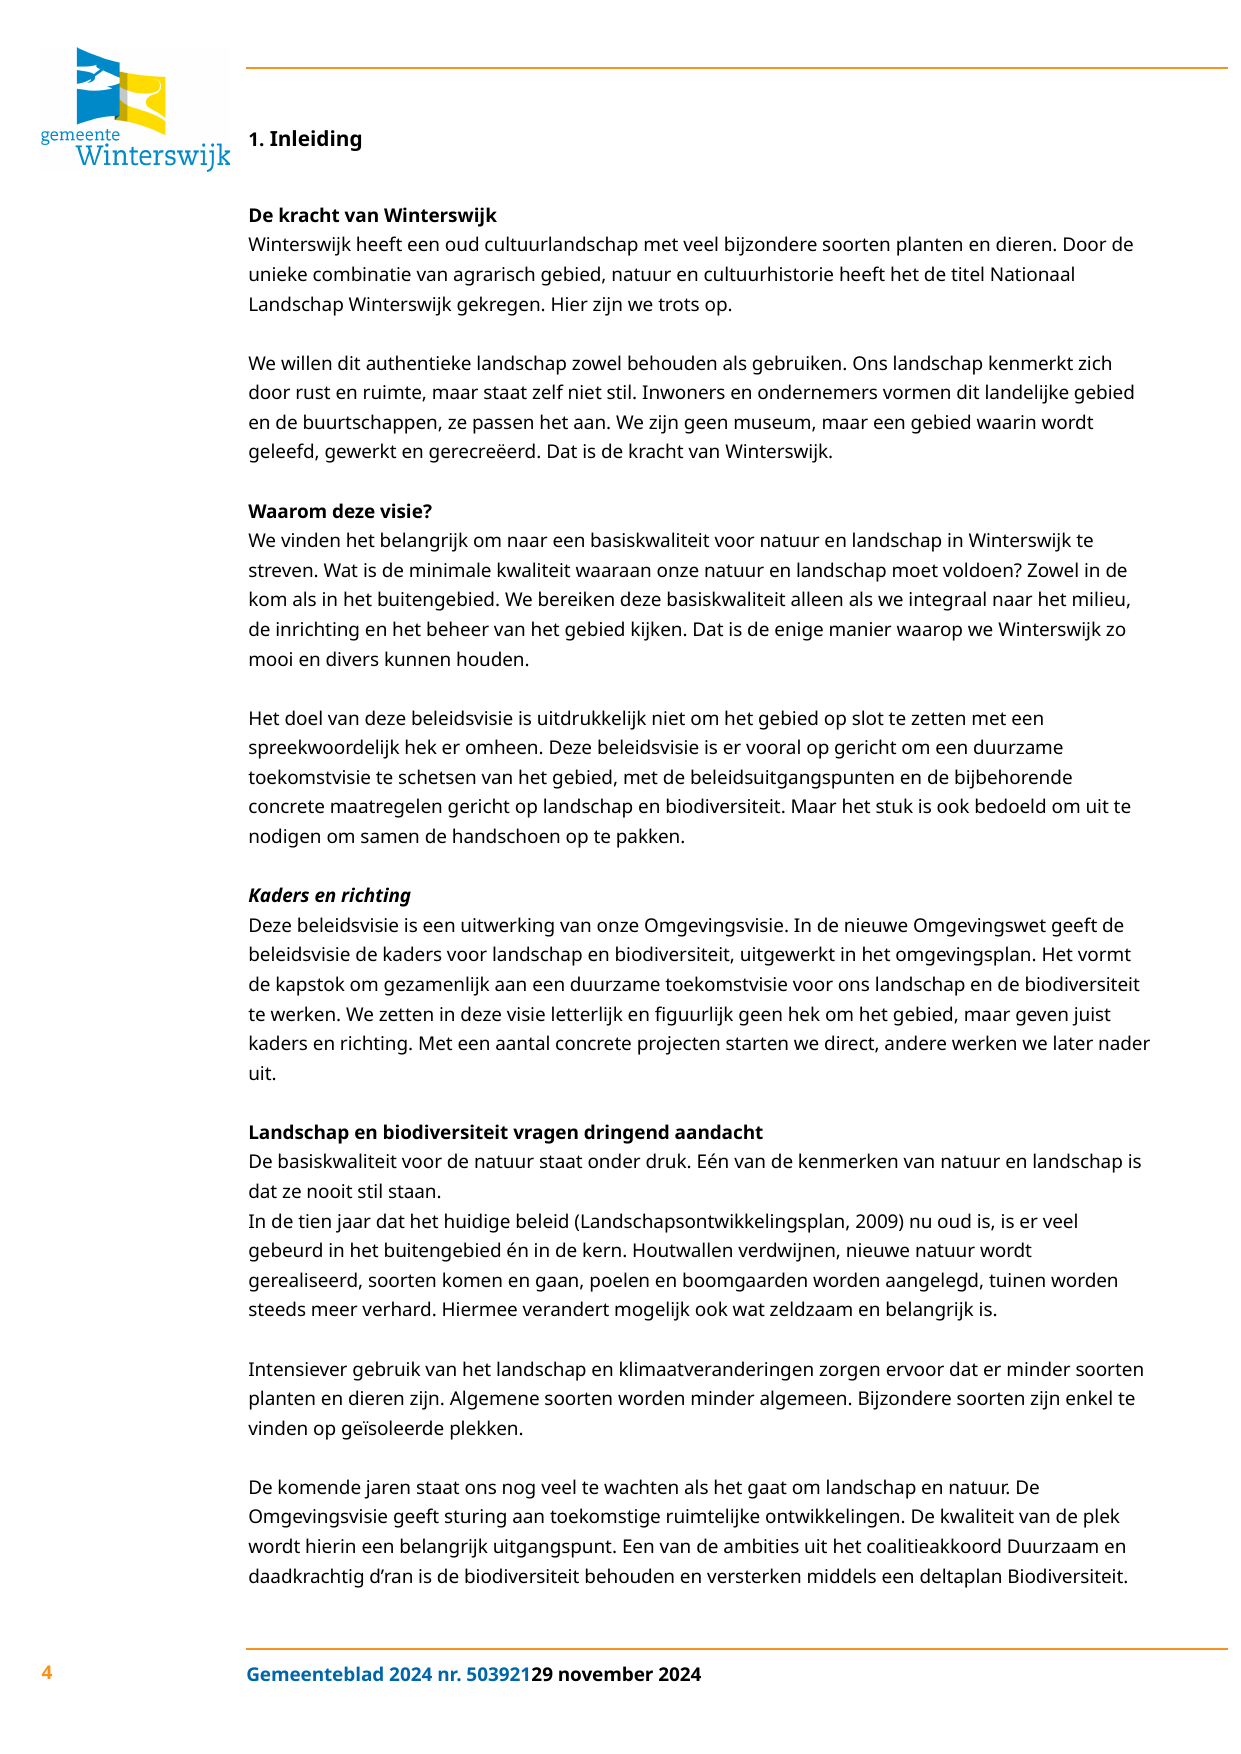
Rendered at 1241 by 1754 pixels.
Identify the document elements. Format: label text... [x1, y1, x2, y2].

text Waarom deze visie? [248, 498, 1152, 524]
text Deze beleidsvisie is een uitwerking van onze Omgevingsvisie. In de nieuwe Omgevingswet geeft de beleidsvisie de kaders voor landschap en biodiversiteit, uitgewerkt in het omgevingsplan. Het vormt de kapstok om gezamenlijk aan een duurzame toekomstvisie voor ons landschap en de biodiversiteit te werken. We zetten in deze visie letterlijk en figuurlijk geen hek om het gebied, maar geven juist kaders en richting. Met een aantal concrete projecten starten we direct, andere werken we later nader uit. [248, 912, 1152, 1086]
text We vinden het belangrijk om naar een basiskwaliteit voor natuur en landschap in Winterswijk te streven. Wat is de minimale kwaliteit waaraan onze natuur en landschap moet voldoen? Zowel in de kom als in het buitengebied. We bereiken deze basiskwaliteit alleen als we integraal naar het milieu, de inrichting en het beheer van het gebied kijken. Dat is de enige manier waarop we Winterswijk zo mooi en divers kunnen houden. [248, 527, 1152, 672]
text De kracht van Winterswijk [248, 202, 1152, 228]
text We willen dit authentieke landschap zowel behouden als gebruiken. Ons landschap kenmerkt zich door rust en ruimte, maar staat zelf niet stil. Inwoners en ondernemers vormen dit landelijke gebied en de buurtschappen, ze passen het aan. We zijn geen museum, maar een gebied waarin wordt geleefd, gewerkt en gerecreëerd. Dat is de kracht van Winterswijk. [248, 350, 1152, 464]
text Kaders en richting [248, 882, 1152, 908]
picture [225, 153, 231, 162]
text Intensiever gebruik van het landschap en klimaatveranderingen zorgen ervoor dat er minder soorten planten en dieren zijn. Algemene soorten worden minder algemeen. Bijzondere soorten zijn enkel te vinden op geïsoleerde plekken. [248, 1356, 1152, 1441]
text Winterswijk heeft een oud cultuurlandschap met veel bijzondere soorten planten en dieren. Door de unieke combinatie van agrarisch gebied, natuur en cultuurhistorie heeft het de titel Nationaal Landschap Winterswijk gekregen. Hier zijn we trots op. [248, 232, 1152, 317]
picture [41, 47, 231, 172]
text 1. Inleiding [248, 124, 1152, 153]
text De komende jaren staat ons nog veel te wachten als het gaat om landschap en natuur. De Omgevingsvisie geeft sturing aan toekomstige ruimtelijke ontwikkelingen. De kwaliteit van de plek wordt hierin een belangrijk uitgangspunt. Een van de ambities uit het coalitieakkoord Duurzaam en daadkrachtig d’ran is de biodiversiteit behouden en versterken middels een deltaplan Biodiversiteit. [248, 1474, 1152, 1589]
text Het doel van deze beleidsvisie is uitdrukkelijk niet om het gebied op slot te zetten met een spreekwoordelijk hek er omheen. Deze beleidsvisie is er vooral op gericht om een duurzame toekomstvisie te schetsen van het gebied, met de beleidsuitgangspunten en de bijbehorende concrete maatregelen gericht op landschap en biodiversiteit. Maar het stuk is ook bedoeld om uit te nodigen om samen de handschoen op te pakken. [248, 705, 1152, 849]
text Landschap en biodiversiteit vragen dringend aandacht [248, 1119, 1152, 1145]
text De basiskwaliteit voor de natuur staat onder druk. Eén van de kenmerken van natuur en landschap is dat ze nooit stil staan. [248, 1149, 1152, 1204]
text In de tien jaar dat het huidige beleid (Landschapsontwikkelingsplan, 2009) nu oud is, is er veel gebeurd in het buitengebied én in de kern. Houtwallen verdwijnen, nieuwe natuur wordt gerealiseerd, soorten komen en gaan, poelen en boomgaarden worden aangelegd, tuinen worden steeds meer verhard. Hiermee verandert mogelijk ook wat zeldzaam en belangrijk is. [248, 1208, 1152, 1322]
